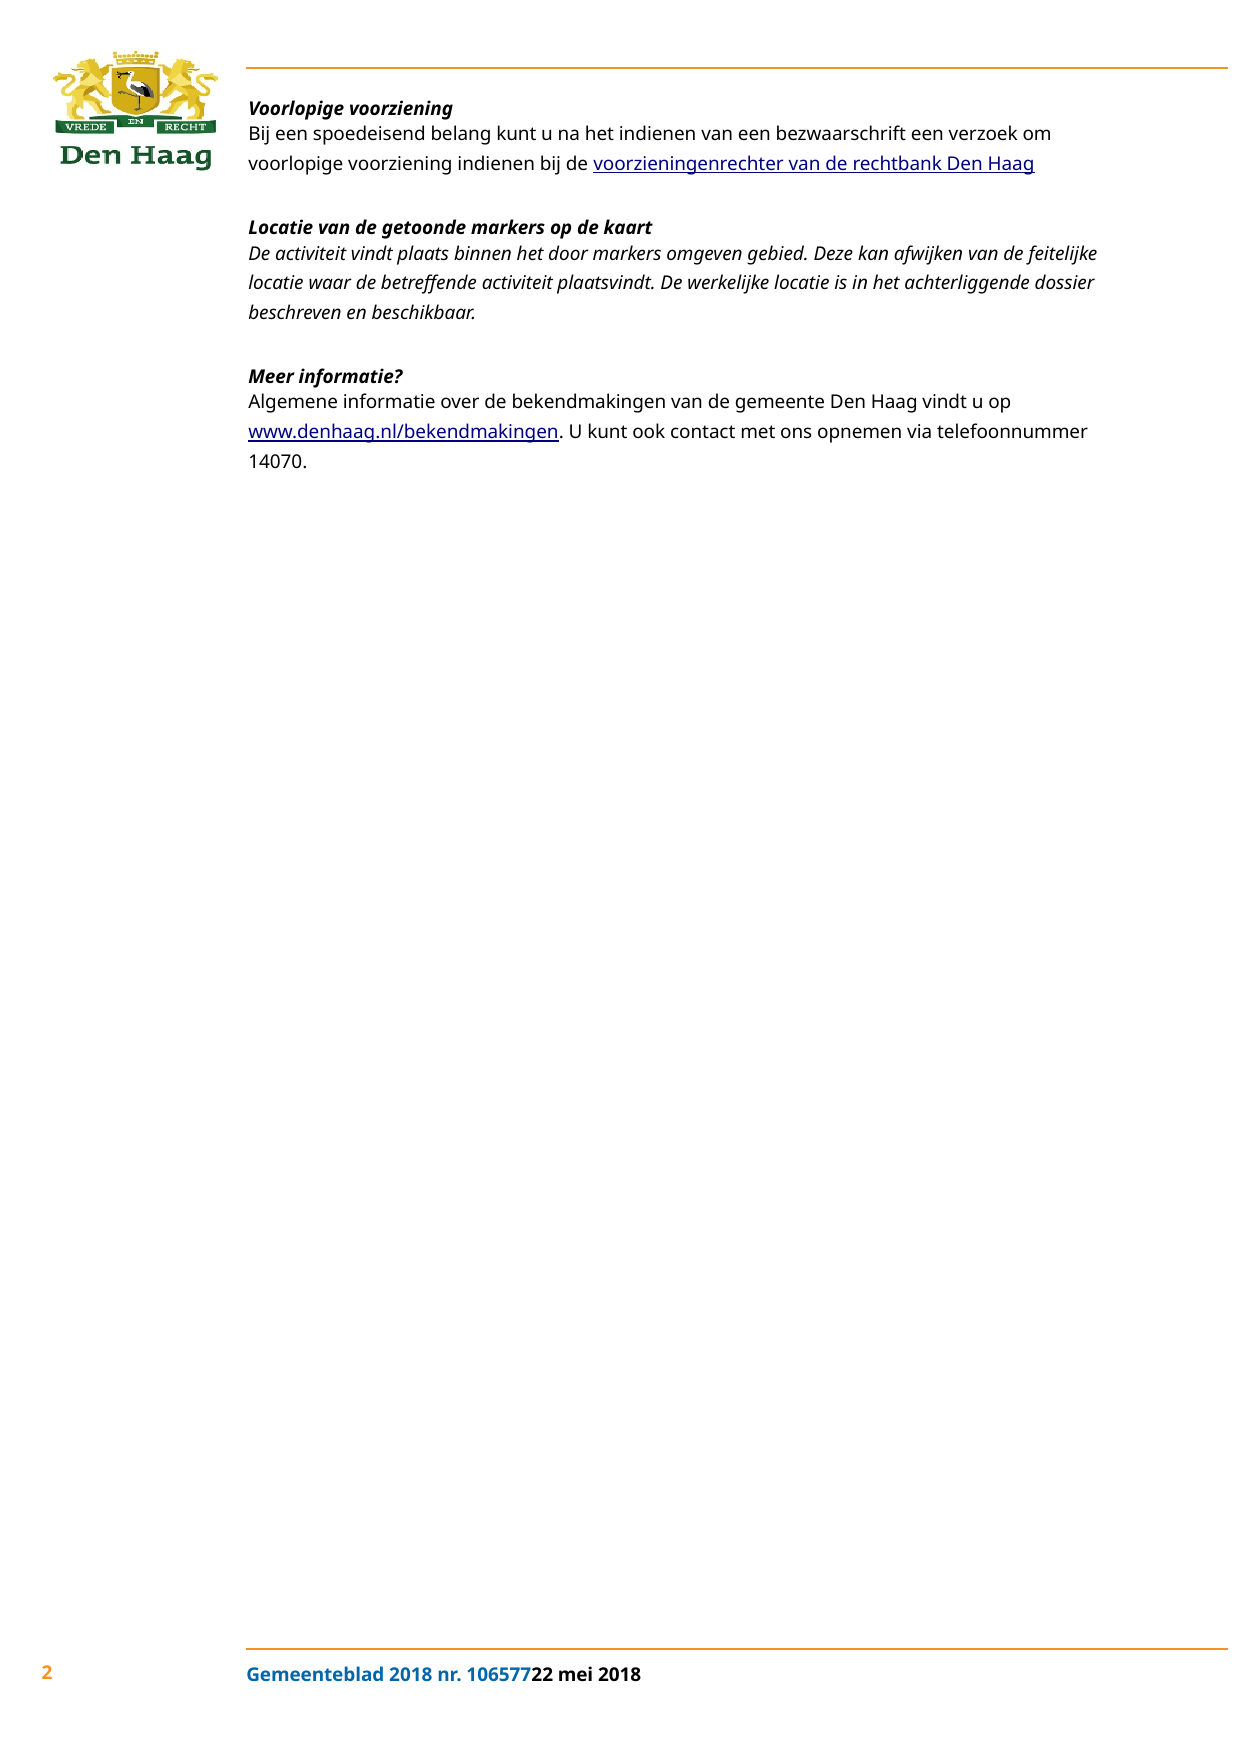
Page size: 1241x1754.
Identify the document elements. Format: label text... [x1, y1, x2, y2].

text Locatie van de getoonde markers op de kaart [248, 214, 1152, 240]
picture [41, 47, 231, 172]
text Voorlopige voorziening [248, 95, 1152, 121]
text Bij een spoedeisend belang kunt u na het indienen van een bezwaarschrift een verzoek om voorlopige voorziening indienen bij de voorzieningenrechter van de rechtbank Den Haag [248, 121, 1152, 176]
text Meer informatie? [248, 363, 1152, 389]
text De activiteit vindt plaats binnen het door markers omgeven gebied. Deze kan afwijken van de feitelijke locatie waar de betreffende activiteit plaatsvindt. De werkelijke locatie is in het achterliggende dossier beschreven en beschikbaar. [248, 240, 1152, 325]
text Algemene informatie over de bekendmakingen van de gemeente Den Haag vindt u op www.denhaag.nl/bekendmakingen. U kunt ook contact met ons opnemen via telefoonnummer 14070. [248, 389, 1152, 473]
